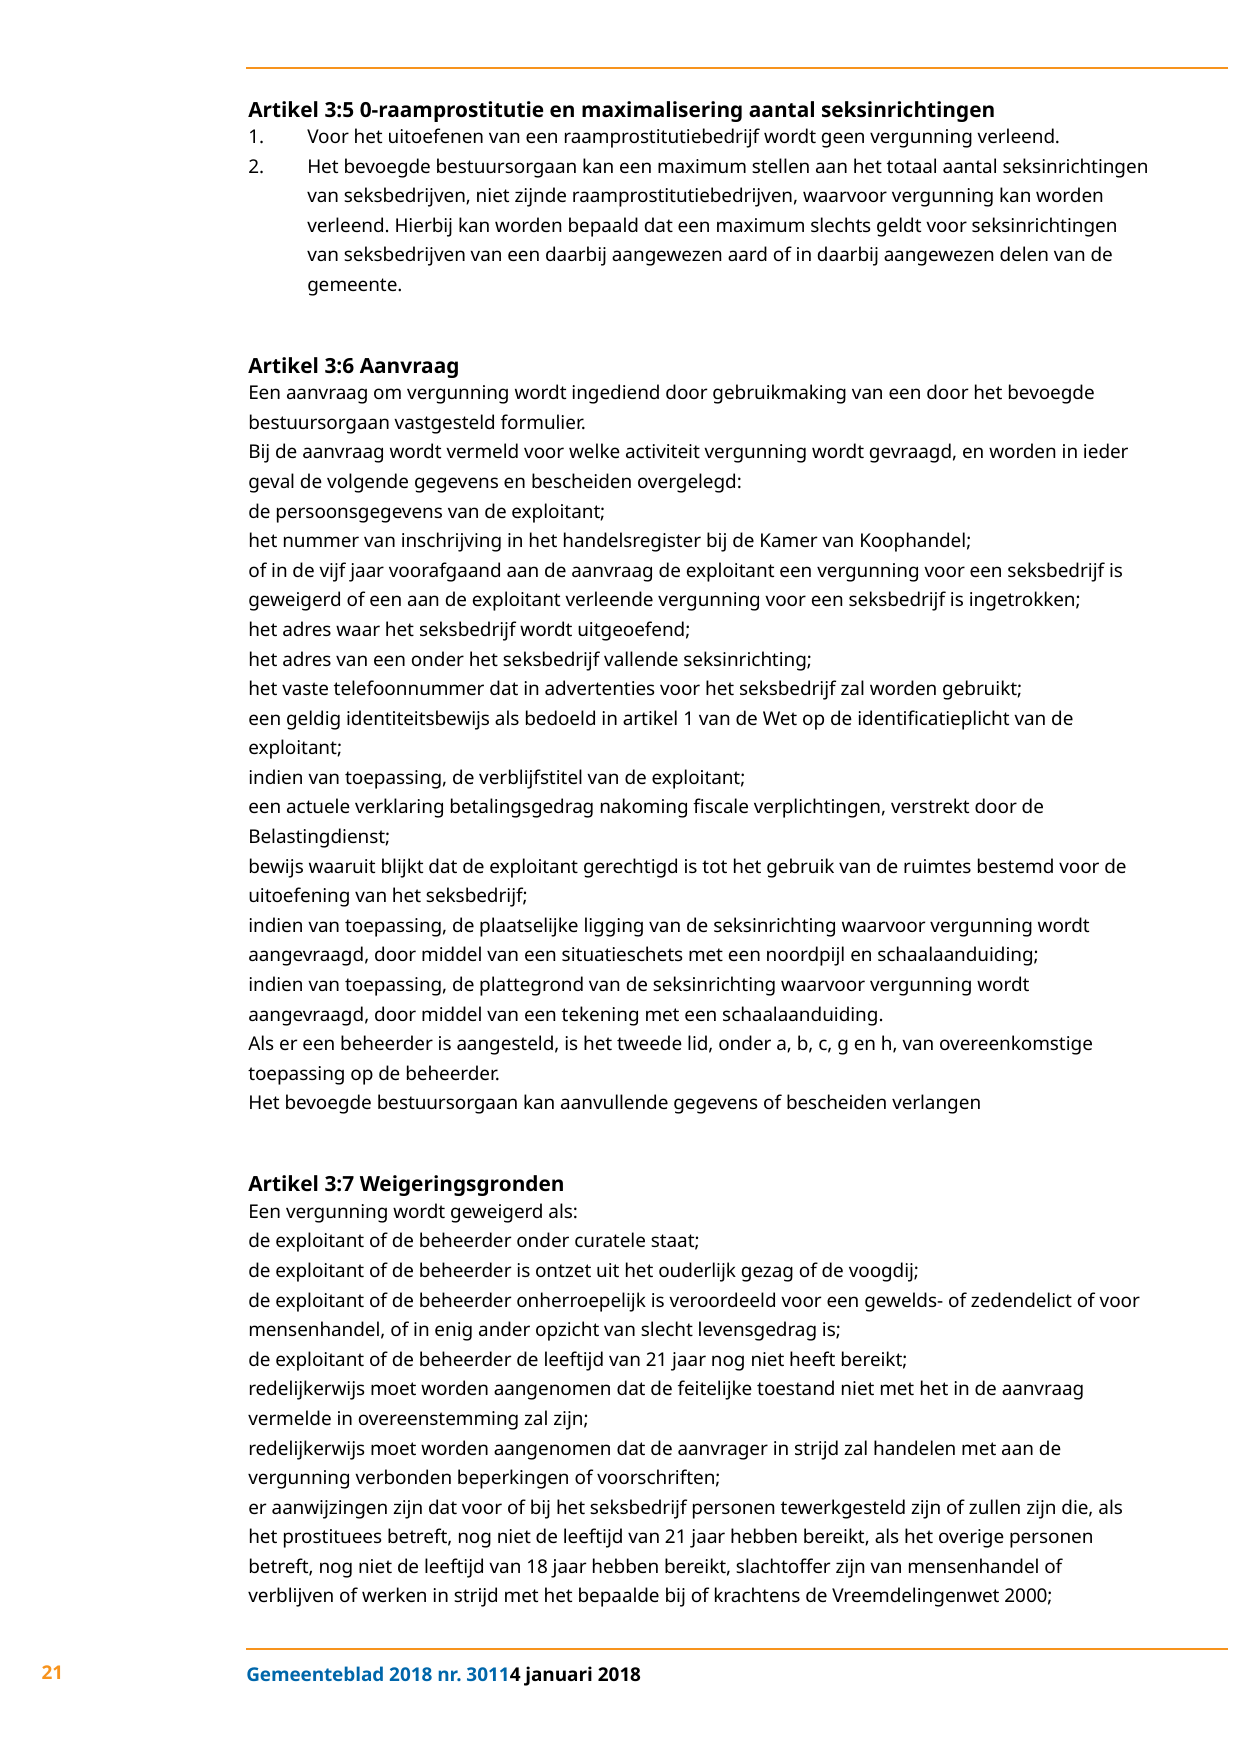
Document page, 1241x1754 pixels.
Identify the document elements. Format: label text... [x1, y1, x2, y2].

text indien van toepassing, de plaatselijke ligging van de seksinrichting waarvoor vergunning wordt aangevraagd, door middel van een situatieschets met een noordpijl en schaalaanduiding; [248, 912, 1152, 967]
text bewijs waaruit blijkt dat de exploitant gerechtigd is tot het gebruik van de ruimtes bestemd voor de uitoefening van het seksbedrijf; [248, 853, 1152, 908]
text de exploitant of de beheerder onherroepelijk is veroordeeld voor een gewelds- of zedendelict of voor mensenhandel, of in enig ander opzicht van slecht levensgedrag is; [248, 1287, 1152, 1342]
text de exploitant of de beheerder de leeftijd van 21 jaar nog niet heeft bereikt; [248, 1346, 1152, 1372]
text Bij de aanvraag wordt vermeld voor welke activiteit vergunning wordt gevraagd, en worden in ieder geval de volgende gegevens en bescheiden overgelegd: [248, 439, 1152, 494]
text Artikel 3:6 Aanvraag [248, 351, 1152, 379]
text de persoonsgegevens van de exploitant; [248, 498, 1152, 524]
text Artikel 3:7 Weigeringsgronden [248, 1169, 1152, 1198]
text het vaste telefoonnummer dat in advertenties voor het seksbedrijf zal worden gebruikt; [248, 675, 1152, 701]
text indien van toepassing, de plattegrond van de seksinrichting waarvoor vergunning wordt aangevraagd, door middel van een tekening met een schaalaanduiding. [248, 971, 1152, 1027]
text het adres waar het seksbedrijf wordt uitgeoefend; [248, 616, 1152, 642]
list Het bevoegde bestuursorgaan kan een maximum stellen aan het totaal aantal seksinrichtingen van seksbedrijven, niet zijnde raamprostitutiebedrijven, waarvoor vergunning kan worden verleend. Hierbij kan worden bepaald dat een maximum slechts geldt voor seksinrichtingen van seksbedrijven van een daarbij aangewezen aard of in daarbij aangewezen delen van de gemeente. [248, 153, 1152, 297]
text een actuele verklaring betalingsgedrag nakoming fiscale verplichtingen, verstrekt door de Belastingdienst; [248, 794, 1152, 849]
text Artikel 3:5 0-raamprostitutie en maximalisering aantal seksinrichtingen [248, 95, 1152, 123]
picture [41, 47, 231, 172]
text redelijkerwijs moet worden aangenomen dat de aanvrager in strijd zal handelen met aan de vergunning verbonden beperkingen of voorschriften; [248, 1435, 1152, 1490]
text of in de vijf jaar voorafgaand aan de aanvraag de exploitant een vergunning voor een seksbedrijf is geweigerd of een aan de exploitant verleende vergunning voor een seksbedrijf is ingetrokken; [248, 557, 1152, 612]
text Een vergunning wordt geweigerd als: [248, 1198, 1152, 1224]
text Als er een beheerder is aangesteld, is het tweede lid, onder a, b, c, g en h, van overeenkomstige toepassing op de beheerder. [248, 1030, 1152, 1086]
text indien van toepassing, de verblijfstitel van de exploitant; [248, 764, 1152, 790]
text een geldig identiteitsbewijs als bedoeld in artikel 1 van de Wet op de identificatieplicht van de exploitant; [248, 705, 1152, 760]
text de exploitant of de beheerder onder curatele staat; [248, 1228, 1152, 1253]
text Een aanvraag om vergunning wordt ingediend door gebruikmaking van een door het bevoegde bestuursorgaan vastgesteld formulier. [248, 379, 1152, 435]
text er aanwijzingen zijn dat voor of bij het seksbedrijf personen tewerkgesteld zijn of zullen zijn die, als het prostituees betreft, nog niet de leeftijd van 21 jaar hebben bereikt, als het overige personen betreft, nog niet de leeftijd van 18 jaar hebben bereikt, slachtoffer zijn van mensenhandel of verblijven of werken in strijd met het bepaalde bij of krachtens de Vreemdelingenwet 2000; [248, 1494, 1152, 1608]
text de exploitant of de beheerder is ontzet uit het ouderlijk gezag of de voogdij; [248, 1257, 1152, 1283]
text redelijkerwijs moet worden aangenomen dat de feitelijke toestand niet met het in de aanvraag vermelde in overeenstemming zal zijn; [248, 1376, 1152, 1431]
text het adres van een onder het seksbedrijf vallende seksinrichting; [248, 646, 1152, 672]
list Voor het uitoefenen van een raamprostitutiebedrijf wordt geen vergunning verleend. [248, 123, 1152, 149]
text Het bevoegde bestuursorgaan kan aanvullende gegevens of bescheiden verlangen [248, 1089, 1152, 1115]
text het nummer van inschrijving in het handelsregister bij de Kamer van Koophandel; [248, 527, 1152, 553]
